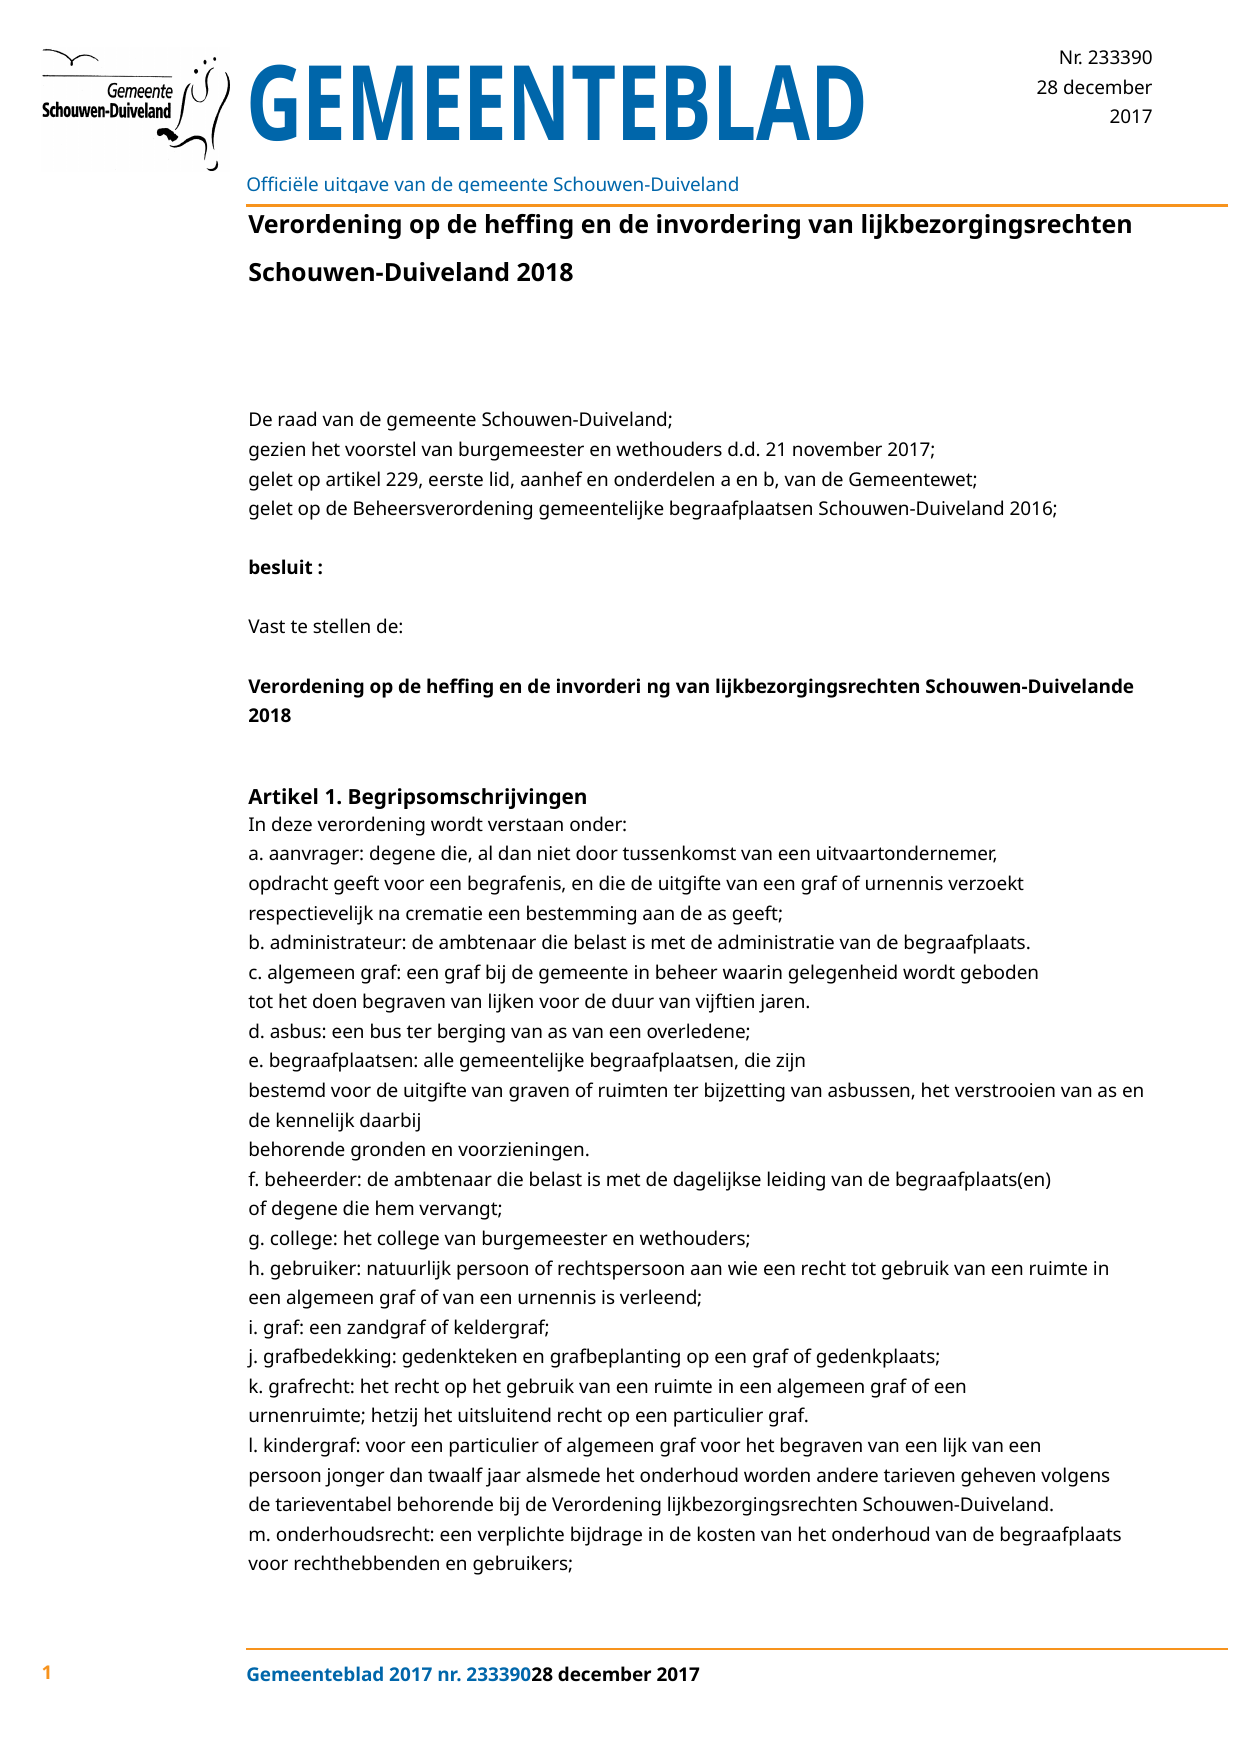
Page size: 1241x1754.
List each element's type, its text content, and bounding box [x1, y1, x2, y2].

text Verordening op de heffing en de invordering van lijkbezorgingsrechten Schouwen-Duiveland 2018 [248, 207, 1152, 288]
text gelet op de Beheersverordening gemeentelijke begraafplaatsen Schouwen-Duiveland 2016; [248, 495, 1152, 521]
text gezien het voorstel van burgemeester en wethouders d.d. 21 november 2017; [248, 436, 1152, 462]
text c. algemeen graf: een graf bij de gemeente in beheer waarin gelegenheid wordt geboden [248, 959, 1152, 984]
text Artikel 1. Begripsomschrijvingen [248, 782, 1152, 811]
text l. kindergraf: voor een particulier of algemeen graf voor het begraven van een lijk van een [248, 1432, 1152, 1458]
text b. administrateur: de ambtenaar die belast is met de administratie van de begraafplaats. [248, 929, 1152, 955]
text g. college: het college van burgemeester en wethouders; [248, 1225, 1152, 1251]
text i. graf: een zandgraf of keldergraf; [248, 1314, 1152, 1339]
text een algemeen graf of van een urnennis is verleend; [248, 1284, 1152, 1310]
text opdracht geeft voor een begrafenis, en die de uitgifte van een graf of urnennis verzoekt [248, 870, 1152, 896]
text f. beheerder: de ambtenaar die belast is met de dagelijkse leiding van de begraafplaats(en) [248, 1166, 1152, 1192]
text de tarieventabel behorende bij de Verordening lijkbezorgingsrechten Schouwen-Duiveland. [248, 1491, 1152, 1517]
text m. onderhoudsrecht: een verplichte bijdrage in de kosten van het onderhoud van de begraafplaats [248, 1521, 1152, 1547]
text of degene die hem vervangt; [248, 1196, 1152, 1221]
text besluit : [248, 554, 1152, 580]
text a. aanvrager: degene die, al dan niet door tussenkomst van een uitvaartondernemer, [248, 841, 1152, 866]
text In deze verordening wordt verstaan onder: [248, 811, 1152, 837]
text urnenruimte; hetzij het uitsluitend recht op een particulier graf. [248, 1403, 1152, 1428]
text h. gebruiker: natuurlijk persoon of rechtspersoon aan wie een recht tot gebruik van een ruimte in [248, 1255, 1152, 1280]
text behorende gronden en voorzieningen. [248, 1136, 1152, 1162]
text Verordening op de heffing en de invorderi ng van lijkbezorgingsrechten Schouwen-Duivelande 2018 [248, 673, 1152, 728]
text respectievelijk na crematie een bestemming aan de as geeft; [248, 900, 1152, 925]
text Vast te stellen de: [248, 614, 1152, 639]
text gelet op artikel 229, eerste lid, aanhef en onderdelen a en b, van de Gemeentewet; [248, 466, 1152, 492]
text d. asbus: een bus ter berging van as van een overledene; [248, 1018, 1152, 1044]
text De raad van de gemeente Schouwen-Duiveland; [248, 407, 1152, 432]
text bestemd voor de uitgifte van graven of ruimten ter bijzetting van asbussen, het verstrooien van as en de kennelijk daarbij [248, 1077, 1152, 1132]
text tot het doen begraven van lijken voor de duur van vijftien jaren. [248, 988, 1152, 1014]
picture [41, 47, 231, 172]
text voor rechthebbenden en gebruikers; [248, 1551, 1152, 1576]
text persoon jonger dan twaalf jaar alsmede het onderhoud worden andere tarieven geheven volgens [248, 1462, 1152, 1487]
text e. begraafplaatsen: alle gemeentelijke begraafplaatsen, die zijn [248, 1048, 1152, 1073]
text j. grafbedekking: gedenkteken en grafbeplanting op een graf of gedenkplaats; [248, 1343, 1152, 1369]
text k. grafrecht: het recht op het gebruik van een ruimte in een algemeen graf of een [248, 1373, 1152, 1399]
